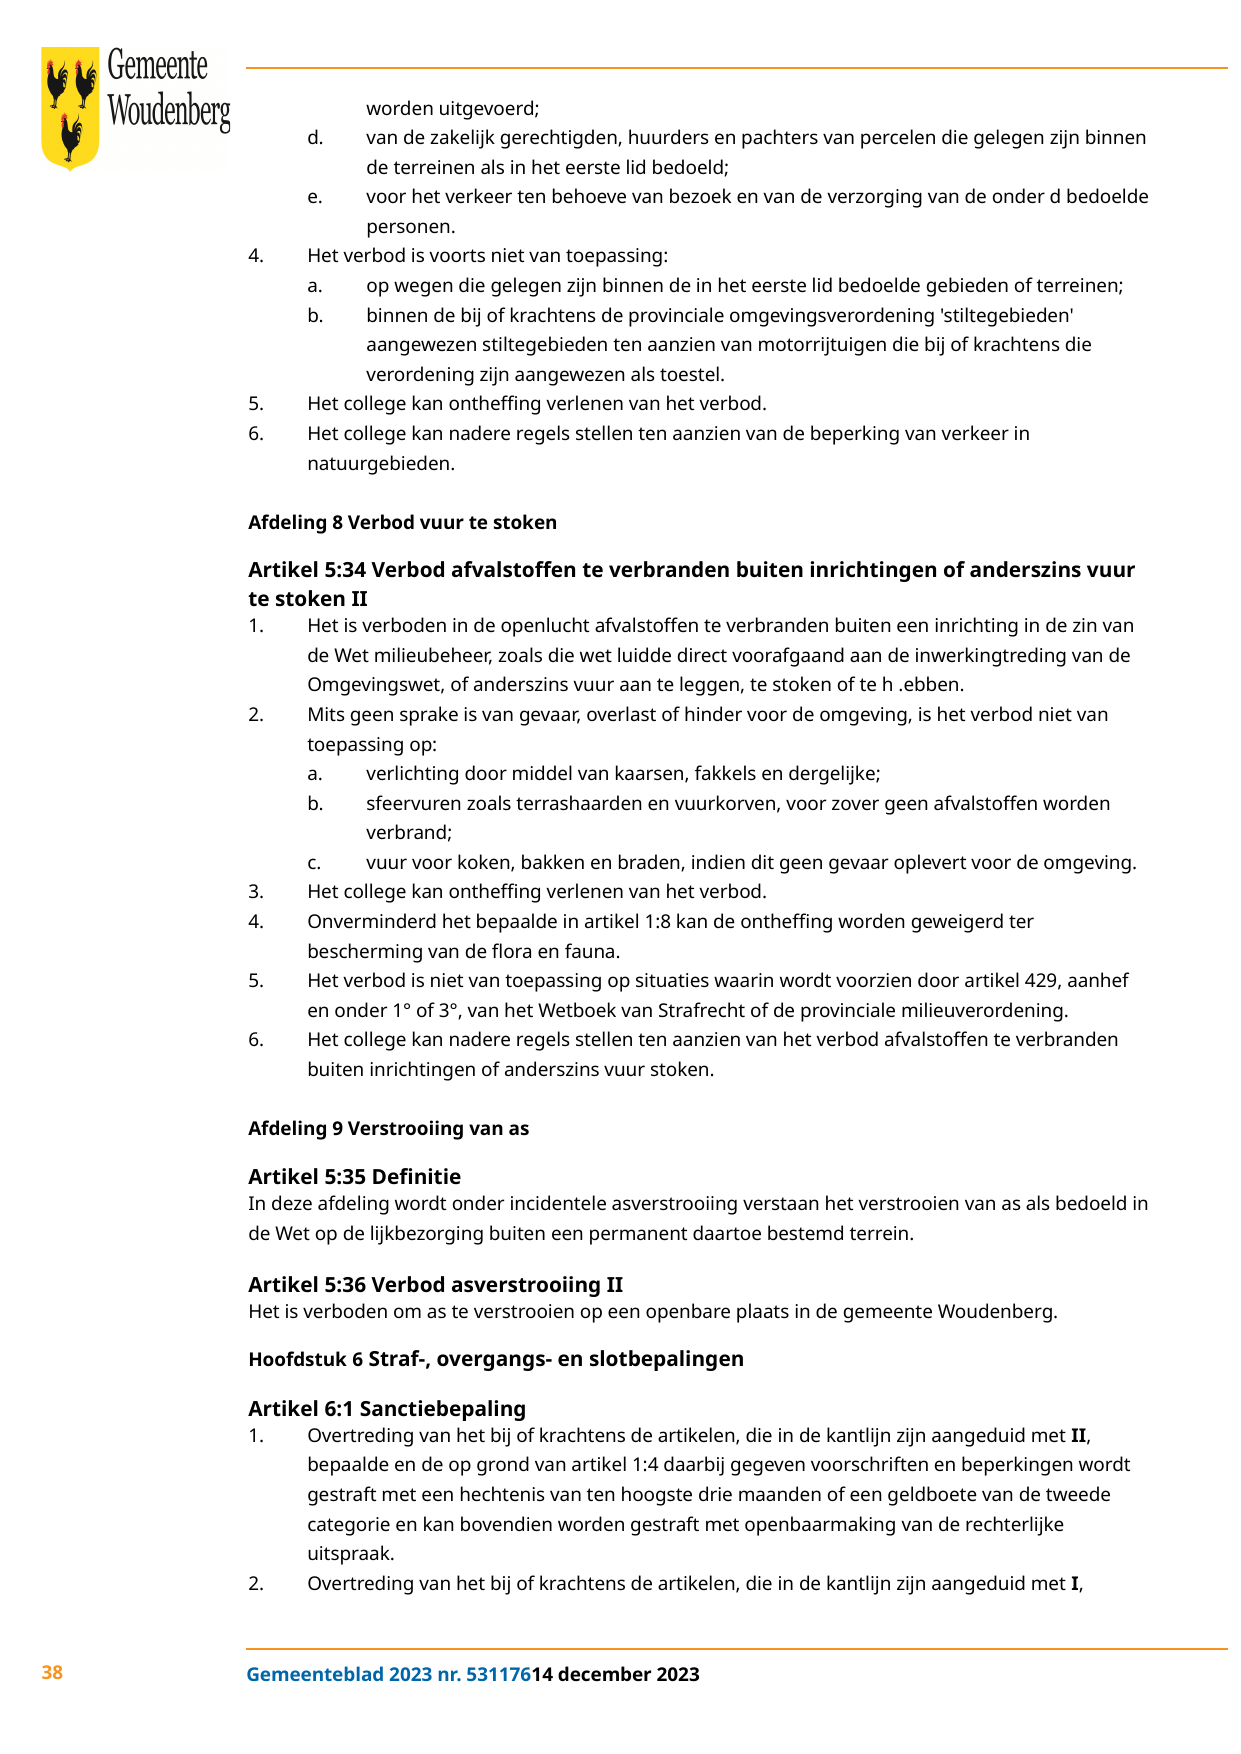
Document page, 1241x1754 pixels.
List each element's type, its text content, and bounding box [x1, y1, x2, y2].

list worden uitgevoerd; [307, 95, 1152, 121]
list Overtreding van het bij of krachtens de artikelen, die in de kantlijn zijn aangeduid met II, bepaalde en de op grond van artikel 1:4 daarbij gegeven voorschriften en beperkingen wordt gestraft met een hechtenis van ten hoogste drie maanden of een geldboete van de tweede categorie en kan bovendien worden gestraft met openbaarmaking van de rechterlijke uitspraak. [248, 1422, 1152, 1566]
text Hoofdstuk 6 Straf-, overgangs- en slotbepalingen [248, 1344, 1152, 1373]
list Het is verboden in de openlucht afvalstoffen te verbranden buiten een inrichting in de zin van de Wet milieubeheer, zoals die wet luidde direct voorafgaand aan de inwerkingtreding van de Omgevingswet, of anderszins vuur aan te leggen, te stoken of te h .ebben. [248, 612, 1152, 697]
text Het is verboden om as te verstrooien op een openbare plaats in de gemeente Woudenberg. [248, 1299, 1152, 1324]
text Artikel 5:36 Verbod asverstrooiing II [248, 1270, 1152, 1299]
text Afdeling 9 Verstrooiing van as [248, 1115, 1152, 1141]
list sfeervuren zoals terrashaarden en vuurkorven, voor zover geen afvalstoffen worden verbrand; [307, 790, 1152, 845]
text Artikel 5:34 Verbod afvalstoffen te verbranden buiten inrichtingen of anderszins vuur te stoken II [248, 556, 1152, 612]
list binnen de bij of krachtens de provinciale omgevingsverordening 'stiltegebieden' aangewezen stiltegebieden ten aanzien van motorrijtuigen die bij of krachtens die verordening zijn aangewezen als toestel. [307, 302, 1152, 387]
text Artikel 6:1 Sanctiebepaling [248, 1394, 1152, 1422]
list Mits geen sprake is van gevaar, overlast of hinder voor de omgeving, is het verbod niet van toepassing op: [248, 701, 1152, 756]
list voor het verkeer ten behoeve van bezoek en van de verzorging van de onder d bedoelde personen. [307, 183, 1152, 239]
text In deze afdeling wordt onder incidentele asverstrooiing verstaan het verstrooien van as als bedoeld in de Wet op de lijkbezorging buiten een permanent daartoe bestemd terrein. [248, 1190, 1152, 1246]
list Het college kan ontheffing verlenen van het verbod. [248, 879, 1152, 904]
list Het college kan nadere regels stellen ten aanzien van de beperking van verkeer in natuurgebieden. [248, 420, 1152, 476]
list verlichting door middel van kaarsen, fakkels en dergelijke; [307, 760, 1152, 786]
list Het verbod is niet van toepassing op situaties waarin wordt voorzien door artikel 429, aanhef en onder 1° of 3°, van het Wetboek van Strafrecht of de provinciale milieuverordening. [248, 967, 1152, 1023]
text Artikel 5:35 Definitie [248, 1162, 1152, 1190]
list Onverminderd het bepaalde in artikel 1:8 kan de ontheffing worden geweigerd ter bescherming van de flora en fauna. [248, 908, 1152, 963]
list Het college kan ontheffing verlenen van het verbod. [248, 391, 1152, 416]
list Het college kan nadere regels stellen ten aanzien van het verbod afvalstoffen te verbranden buiten inrichtingen of anderszins vuur stoken. [248, 1027, 1152, 1082]
list Het verbod is voorts niet van toepassing: [248, 243, 1152, 268]
picture [41, 47, 231, 172]
list op wegen die gelegen zijn binnen de in het eerste lid bedoelde gebieden of terreinen; [307, 272, 1152, 298]
list vuur voor koken, bakken en braden, indien dit geen gevaar oplevert voor de omgeving. [307, 849, 1152, 875]
list van de zakelijk gerechtigden, huurders en pachters van percelen die gelegen zijn binnen de terreinen als in het eerste lid bedoeld; [307, 124, 1152, 180]
text Afdeling 8 Verbod vuur te stoken [248, 509, 1152, 535]
list Overtreding van het bij of krachtens de artikelen, die in de kantlijn zijn aangeduid met I, [248, 1570, 1152, 1596]
